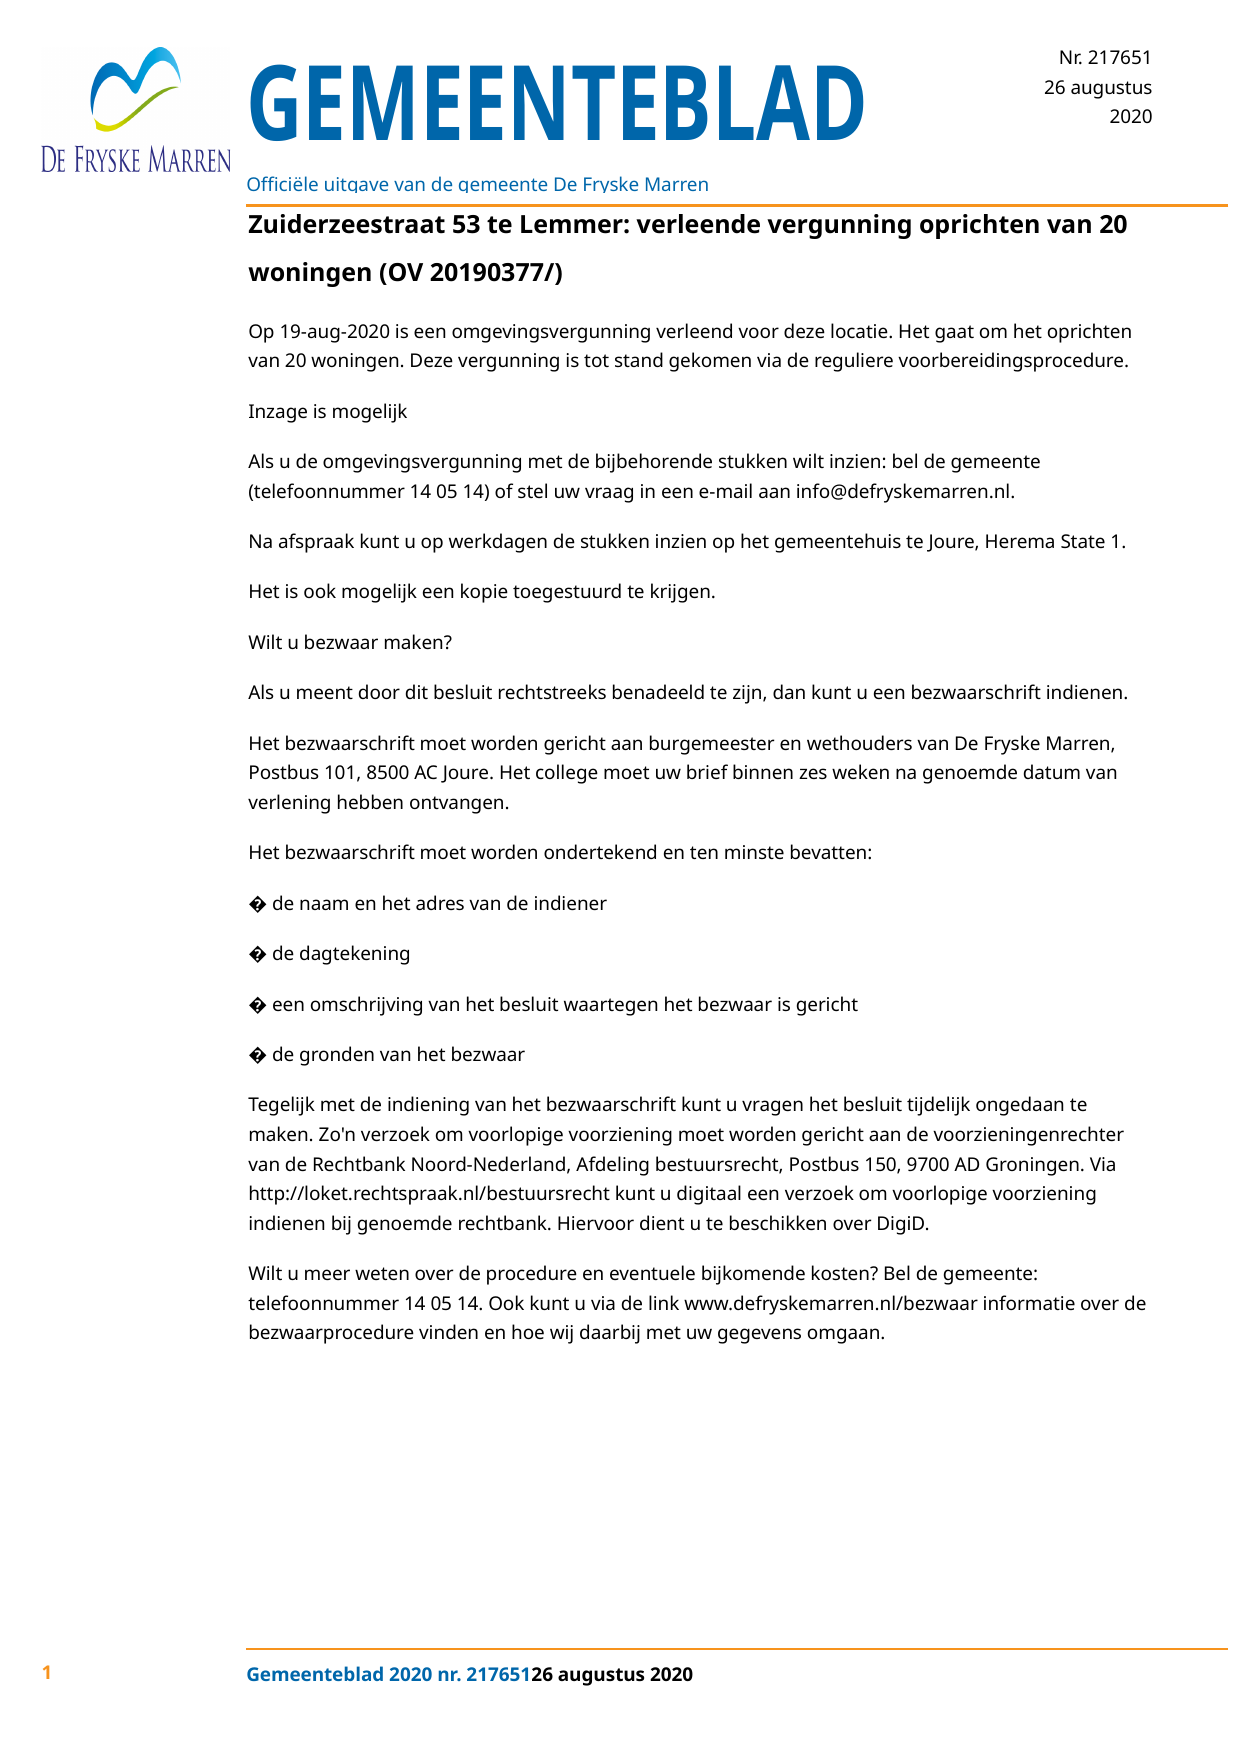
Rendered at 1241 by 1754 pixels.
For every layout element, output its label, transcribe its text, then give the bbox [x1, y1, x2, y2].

text Na afspraak kunt u op werkdagen de stukken inzien op het gemeentehuis te Joure, Herema State 1. [248, 528, 1152, 554]
text Het bezwaarschrift moet worden ondertekend en ten minste bevatten: [248, 839, 1152, 865]
text Als u de omgevingsvergunning met de bijbehorende stukken wilt inzien: bel de gemeente (telefoonnummer 14 05 14) of stel uw vraag in een e-mail aan info@defryskemarren.nl. [248, 448, 1152, 504]
text � een omschrijving van het besluit waartegen het bezwaar is gericht [248, 991, 1152, 1017]
text � de gronden van het bezwaar [248, 1041, 1152, 1067]
text Op 19-aug-2020 is een omgevingsvergunning verleend voor deze locatie. Het gaat om het oprichten van 20 woningen. Deze vergunning is tot stand gekomen via de reguliere voorbereidingsprocedure. [248, 318, 1152, 373]
text Tegelijk met de indiening van het bezwaarschrift kunt u vragen het besluit tijdelijk ongedaan te maken. Zo'n verzoek om voorlopige voorziening moet worden gericht aan de voorzieningenrechter van de Rechtbank Noord-Nederland, Afdeling bestuursrecht, Postbus 150, 9700 AD Groningen. Via http://loket.rechtspraak.nl/bestuursrecht kunt u digitaal een verzoek om voorlopige voorziening indienen bij genoemde rechtbank. Hiervoor dient u te beschikken over DigiD. [248, 1092, 1152, 1236]
text Wilt u bezwaar maken? [248, 629, 1152, 655]
text Als u meent door dit besluit rechtstreeks benadeeld te zijn, dan kunt u een bezwaarschrift indienen. [248, 679, 1152, 705]
text � de dagtekening [248, 940, 1152, 966]
text Wilt u meer weten over de procedure en eventuele bijkomende kosten? Bel de gemeente: telefoonnummer 14 05 14. Ook kunt u via de link www.defryskemarren.nl/bezwaar informatie over de bezwaarprocedure vinden en hoe wij daarbij met uw gegevens omgaan. [248, 1260, 1152, 1345]
text � de naam en het adres van de indiener [248, 890, 1152, 916]
text Het bezwaarschrift moet worden gericht aan burgemeester en wethouders van De Fryske Marren, Postbus 101, 8500 AC Joure. Het college moet uw brief binnen zes weken na genoemde datum van verlening hebben ontvangen. [248, 730, 1152, 815]
text Zuiderzeestraat 53 te Lemmer: verleende vergunning oprichten van 20 woningen (OV 20190377/) [248, 207, 1152, 288]
text Inzage is mogelijk [248, 398, 1152, 424]
picture [41, 47, 231, 172]
text Het is ook mogelijk een kopie toegestuurd te krijgen. [248, 579, 1152, 604]
